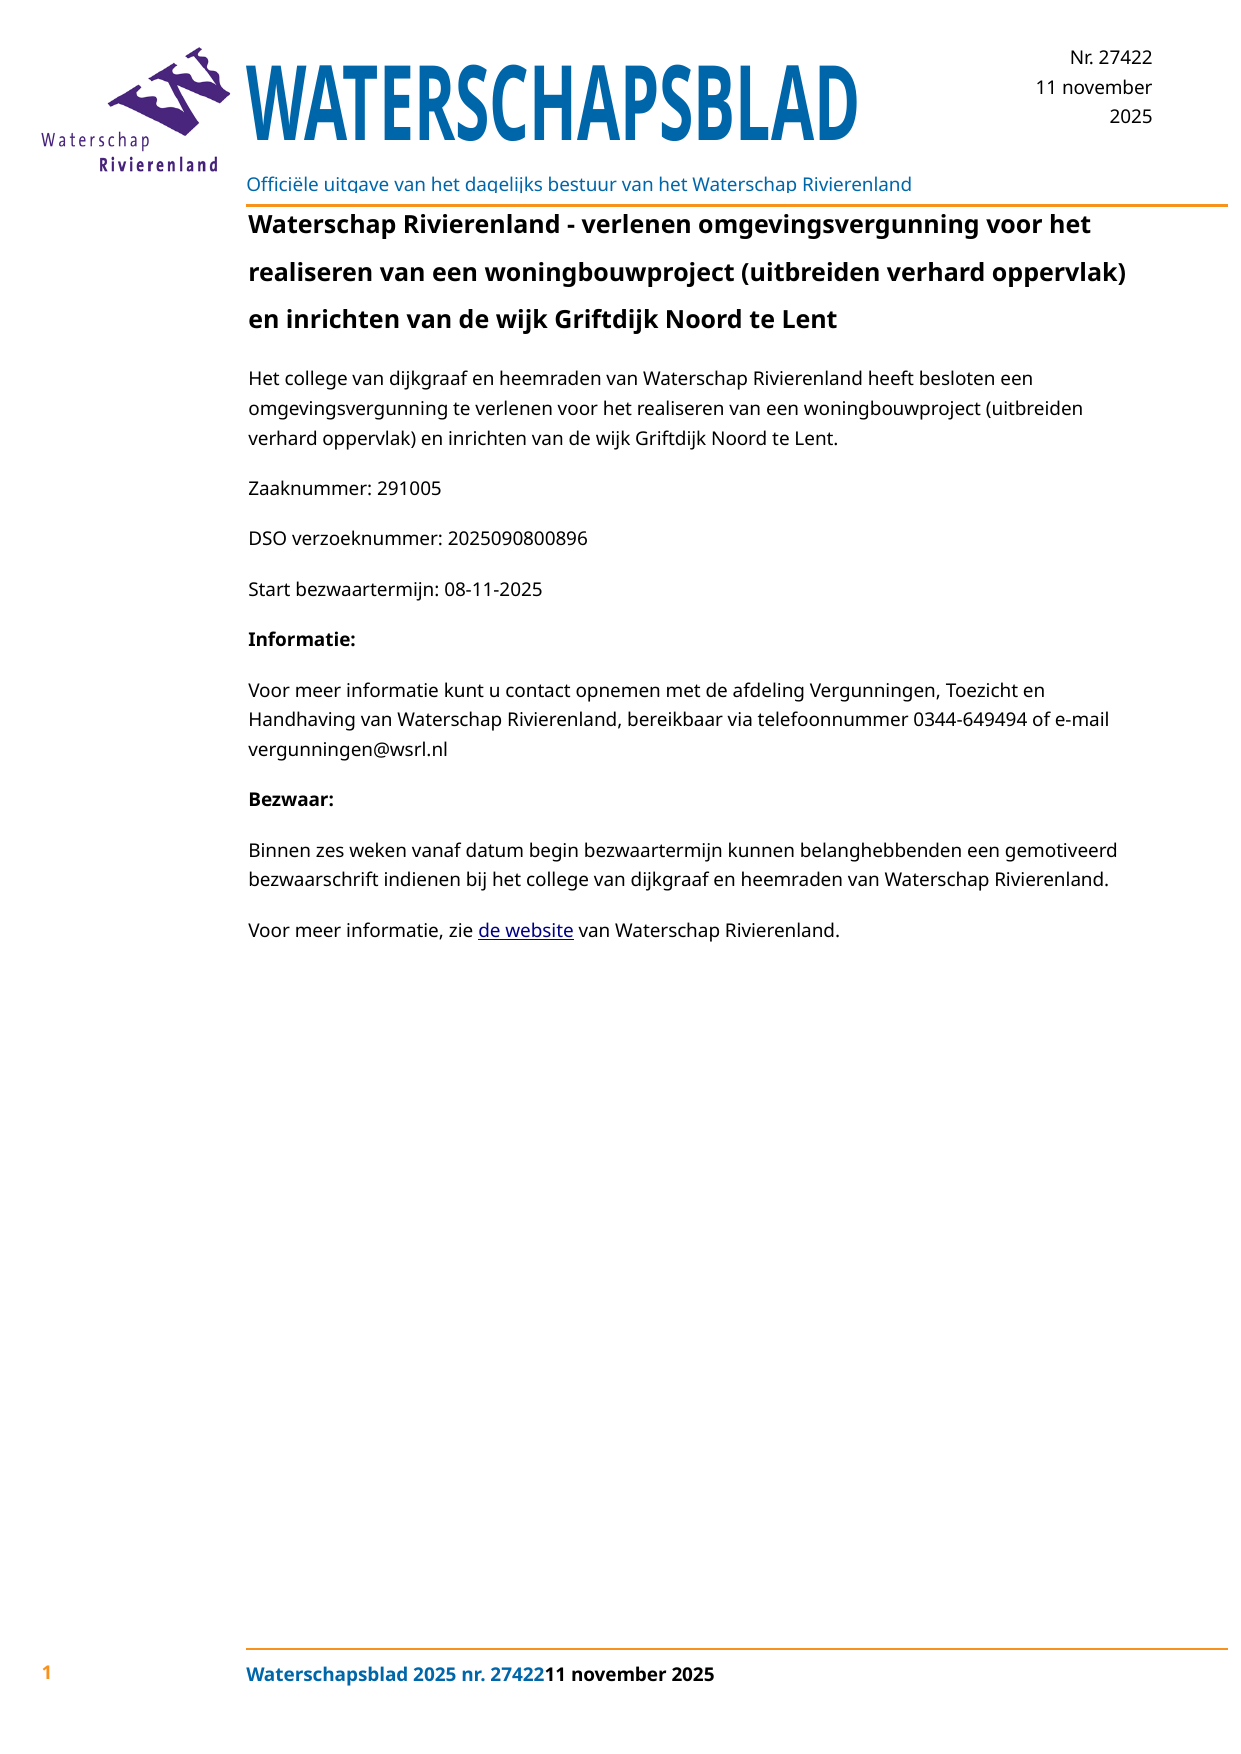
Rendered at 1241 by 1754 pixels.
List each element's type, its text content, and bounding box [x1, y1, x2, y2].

text Voor meer informatie kunt u contact opnemen met de afdeling Vergunningen, Toezicht en Handhaving van Waterschap Rivierenland, bereikbaar via telefoonnummer 0344-649494 of e-mail vergunningen@wsrl.nl [248, 677, 1152, 762]
text Zaaknummer: 291005 [248, 475, 1152, 501]
text Binnen zes weken vanaf datum begin bezwaartermijn kunnen belanghebbenden een gemotiveerd bezwaarschrift indienen bij het college van dijkgraaf en heemraden van Waterschap Rivierenland. [248, 837, 1152, 892]
text Waterschap Rivierenland - verlenen omgevingsvergunning voor het realiseren van een woningbouwproject (uitbreiden verhard oppervlak) en inrichten van de wijk Griftdijk Noord te Lent [248, 207, 1152, 336]
text Het college van dijkgraaf en heemraden van Waterschap Rivierenland heeft besloten een omgevingsvergunning te verlenen voor het realiseren van een woningbouwproject (uitbreiden verhard oppervlak) en inrichten van de wijk Griftdijk Noord te Lent. [248, 366, 1152, 450]
text Bezwaar: [248, 786, 1152, 812]
text DSO verzoeknummer: 2025090800896 [248, 526, 1152, 551]
text Voor meer informatie, zie de website van Waterschap Rivierenland. [248, 917, 1152, 942]
text Informatie: [248, 626, 1152, 652]
text Start bezwaartermijn: 08-11-2025 [248, 576, 1152, 602]
picture [41, 47, 231, 172]
